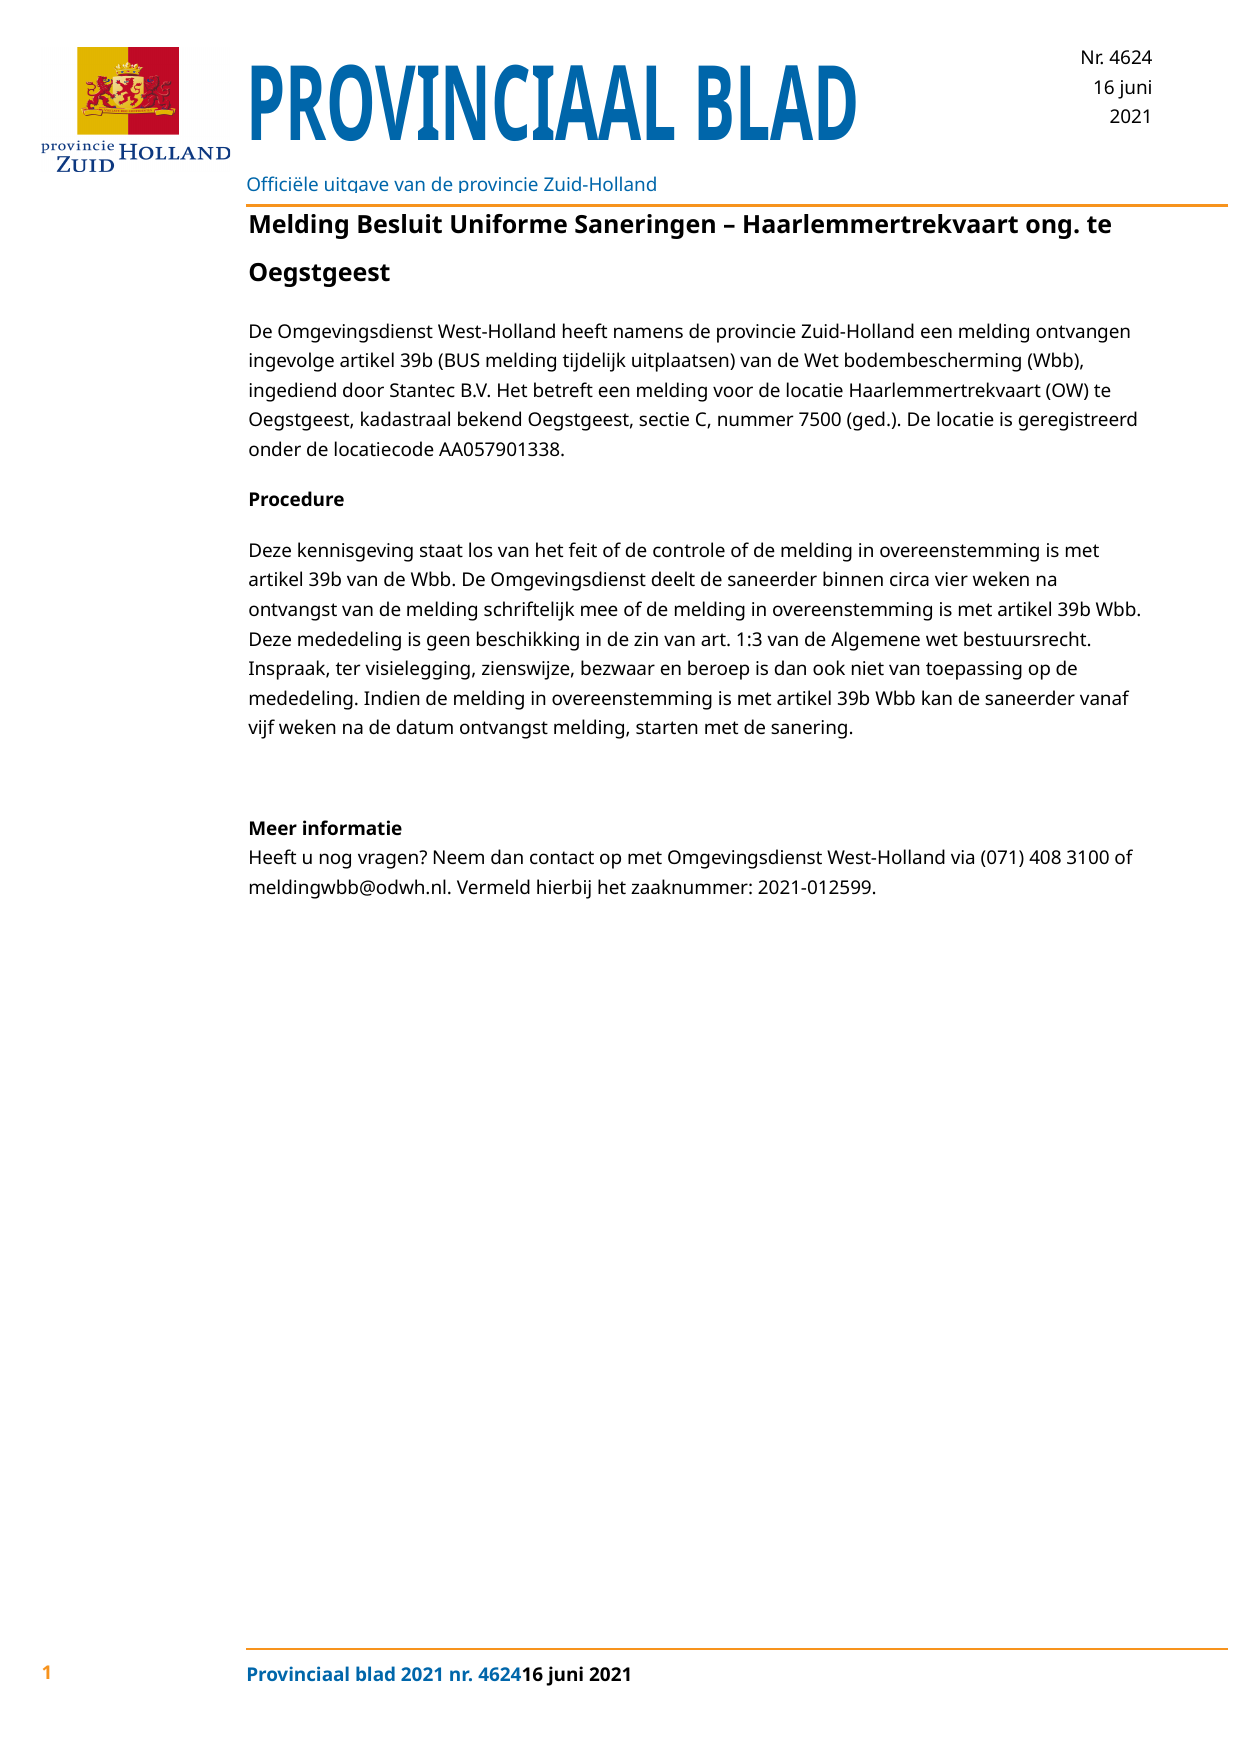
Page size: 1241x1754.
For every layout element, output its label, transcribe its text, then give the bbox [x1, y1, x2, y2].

table_header Meer informatie [248, 816, 1152, 841]
text Heeft u nog vragen? Neem dan contact op met Omgevingsdienst West-Holland via (071) 408 3100 of meldingwbb@odwh.nl. Vermeld hierbij het zaaknummer: 2021-012599. [248, 844, 1152, 900]
text Procedure [248, 487, 1152, 512]
text Melding Besluit Uniforme Saneringen – Haarlemmertrekvaart ong. te Oegstgeest [248, 207, 1152, 288]
text Deze kennisgeving staat los van het feit of de controle of de melding in overeenstemming is met artikel 39b van de Wbb. De Omgevingsdienst deelt de saneerder binnen circa vier weken na ontvangst van de melding schriftelijk mee of de melding in overeenstemming is met artikel 39b Wbb. Deze mededeling is geen beschikking in de zin van art. 1:3 van de Algemene wet bestuursrecht. Inspraak, ter visielegging, zienswijze, bezwaar en beroep is dan ook niet van toepassing op de mededeling. Indien de melding in overeenstemming is met artikel 39b Wbb kan de saneerder vanaf vijf weken na de datum ontvangst melding, starten met de sanering. [248, 537, 1152, 740]
picture [41, 47, 231, 172]
text De Omgevingsdienst West-Holland heeft namens de provincie Zuid-Holland een melding ontvangen ingevolge artikel 39b (BUS melding tijdelijk uitplaatsen) van de Wet bodembescherming (Wbb), ingediend door Stantec B.V. Het betreft een melding voor de locatie Haarlemmertrekvaart (OW) te Oegstgeest, kadastraal bekend Oegstgeest, sectie C, nummer 7500 (ged.). De locatie is geregistreerd onder de locatiecode AA057901338. [248, 318, 1152, 462]
